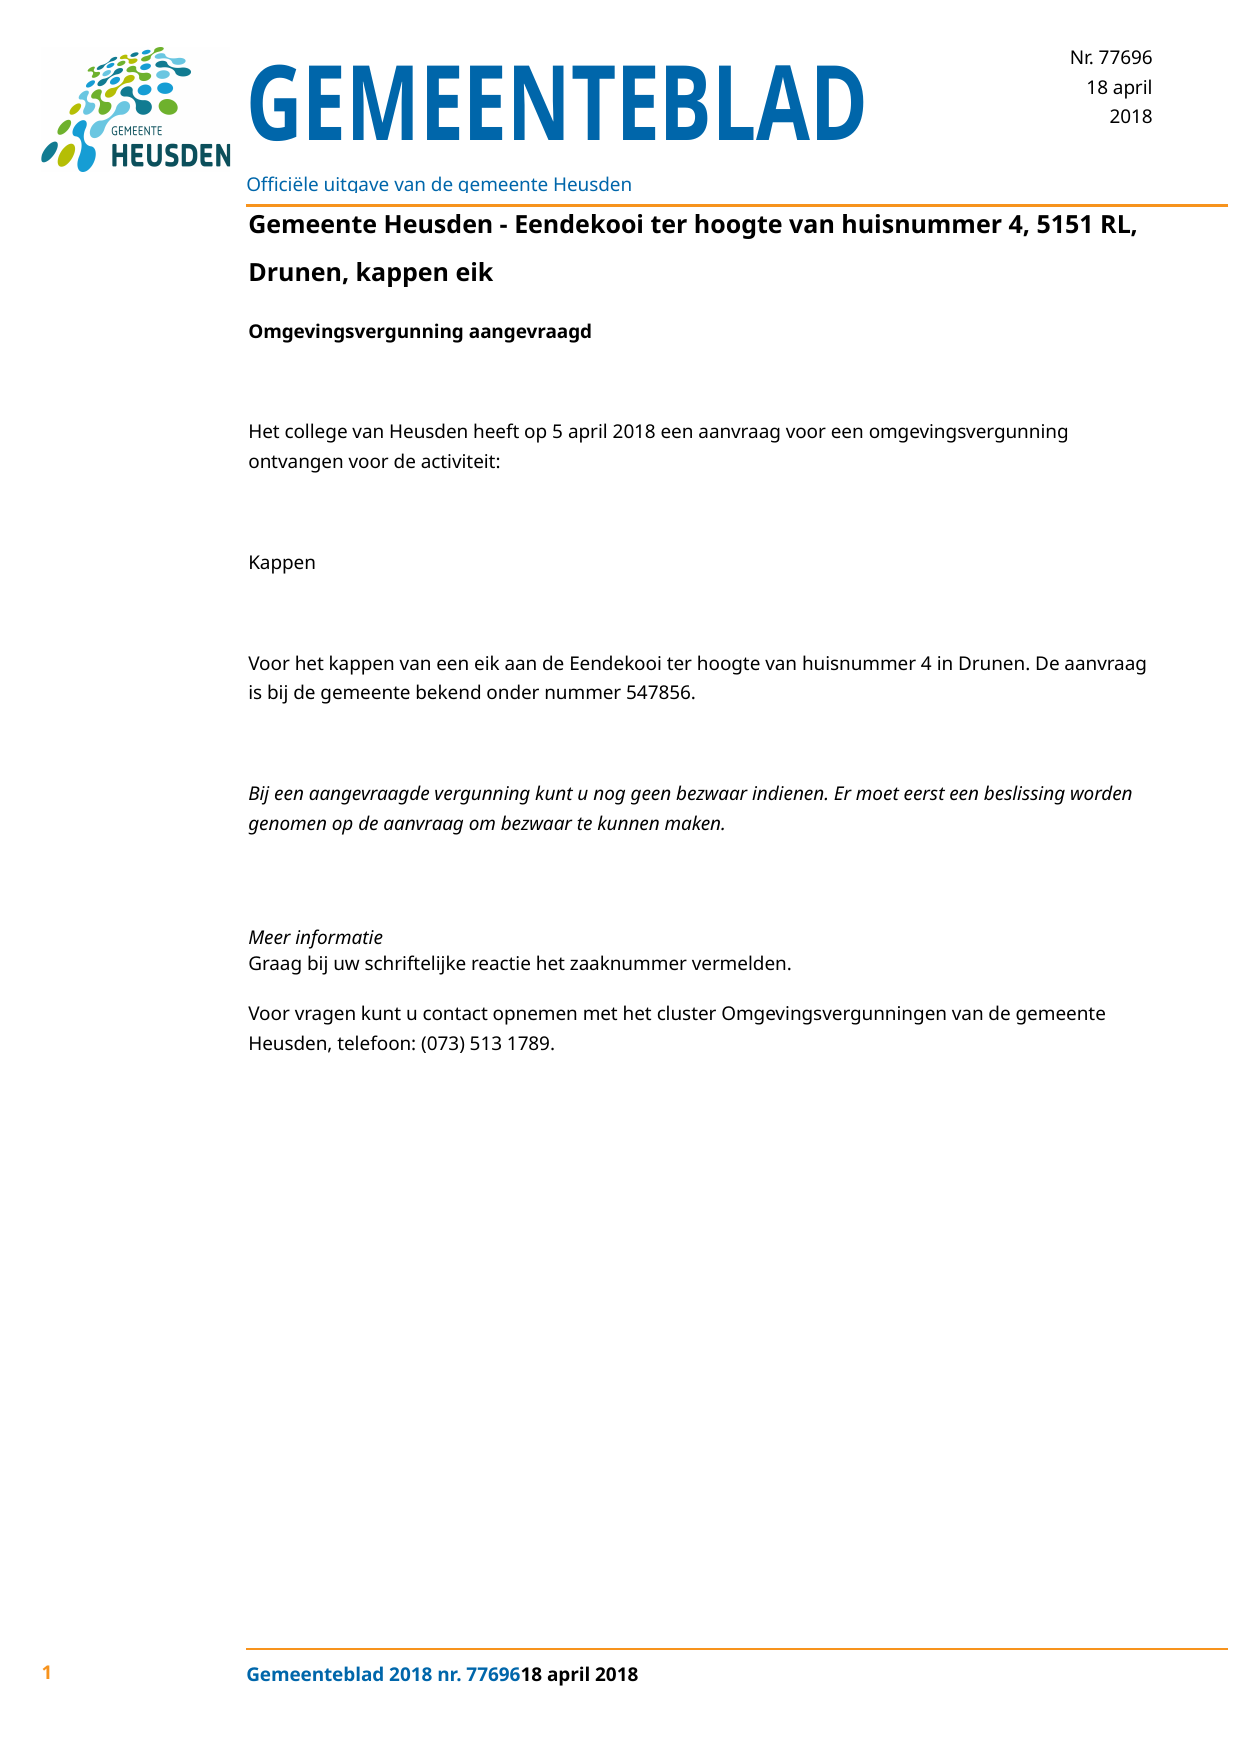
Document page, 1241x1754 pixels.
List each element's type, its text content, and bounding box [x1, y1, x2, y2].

picture [41, 47, 231, 172]
text Gemeente Heusden - Eendekooi ter hoogte van huisnummer 4, 5151 RL, Drunen, kappen eik [248, 207, 1152, 288]
text Graag bij uw schriftelijke reactie het zaaknummer vermelden. [248, 950, 1152, 976]
text Meer informatie [248, 924, 1152, 950]
text Het college van Heusden heeft op 5 april 2018 een aanvraag voor een omgevingsvergunning ontvangen voor de activiteit: [248, 419, 1152, 474]
text Kappen [248, 549, 1152, 575]
text Voor vragen kunt u contact opnemen met het cluster Omgevingsvergunningen van de gemeente Heusden, telefoon: (073) 513 1789. [248, 1001, 1152, 1056]
text Voor het kappen van een eik aan de Eendekooi ter hoogte van huisnummer 4 in Drunen. De aanvraag is bij de gemeente bekend onder nummer 547856. [248, 650, 1152, 705]
text Omgevingsvergunning aangevraagd [248, 318, 1152, 344]
text Bij een aangevraagde vergunning kunt u nog geen bezwaar indienen. Er moet eerst een beslissing worden genomen op de aanvraag om bezwaar te kunnen maken. [248, 780, 1152, 836]
